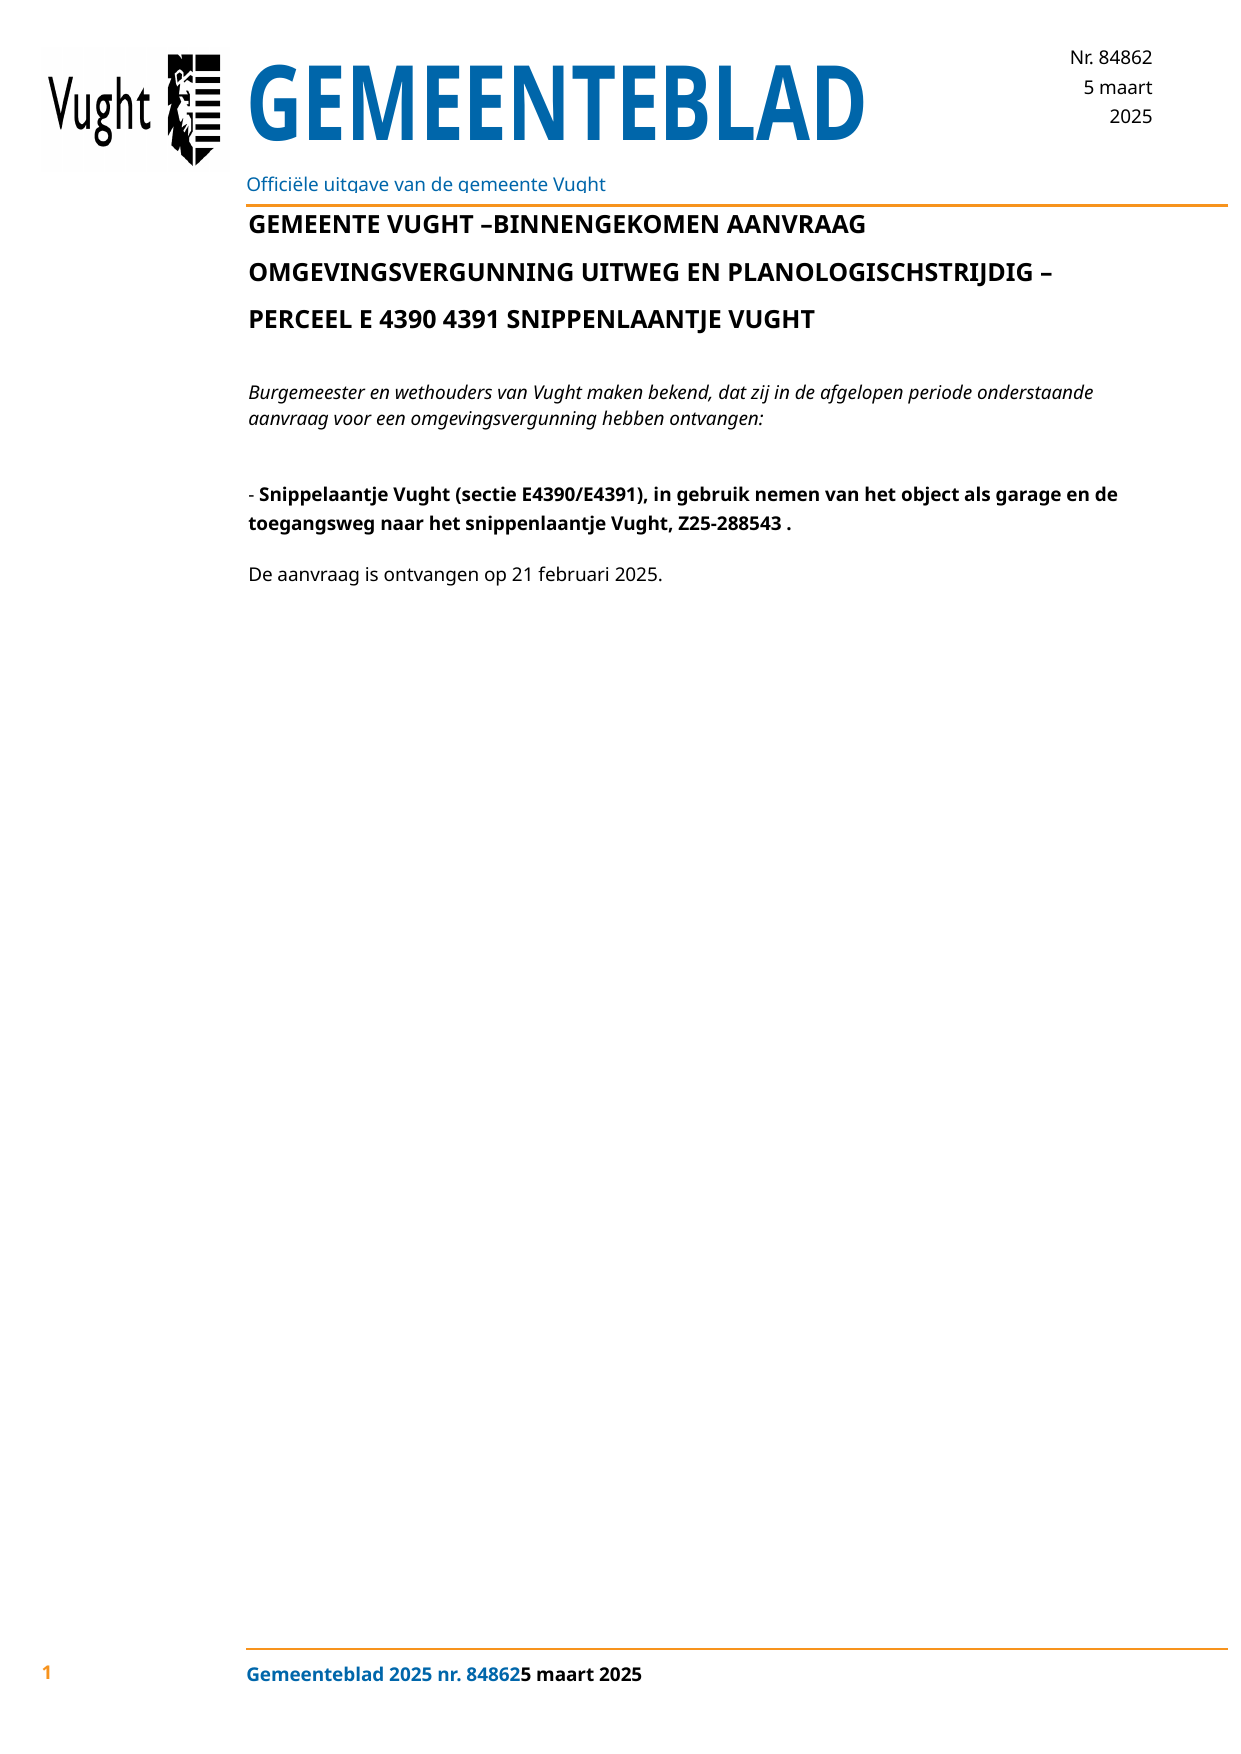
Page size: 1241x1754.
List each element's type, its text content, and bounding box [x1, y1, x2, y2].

text De aanvraag is ontvangen op 21 februari 2025. [248, 561, 1152, 587]
picture [41, 47, 231, 172]
text GEMEENTE VUGHT –BINNENGEKOMEN AANVRAAG OMGEVINGSVERGUNNING UITWEG EN PLANOLOGISCHSTRIJDIG – PERCEEL E 4390 4391 SNIPPENLAANTJE VUGHT [248, 207, 1152, 336]
text Burgemeester en wethouders van Vught maken bekend, dat zij in de afgelopen periode onderstaande aanvraag voor een omgevingsvergunning hebben ontvangen: [248, 379, 1152, 431]
text - Snippelaantje Vught (sectie E4390/E4391), in gebruik nemen van het object als garage en de toegangsweg naar het snippenlaantje Vught, Z25-288543 . [248, 481, 1152, 536]
